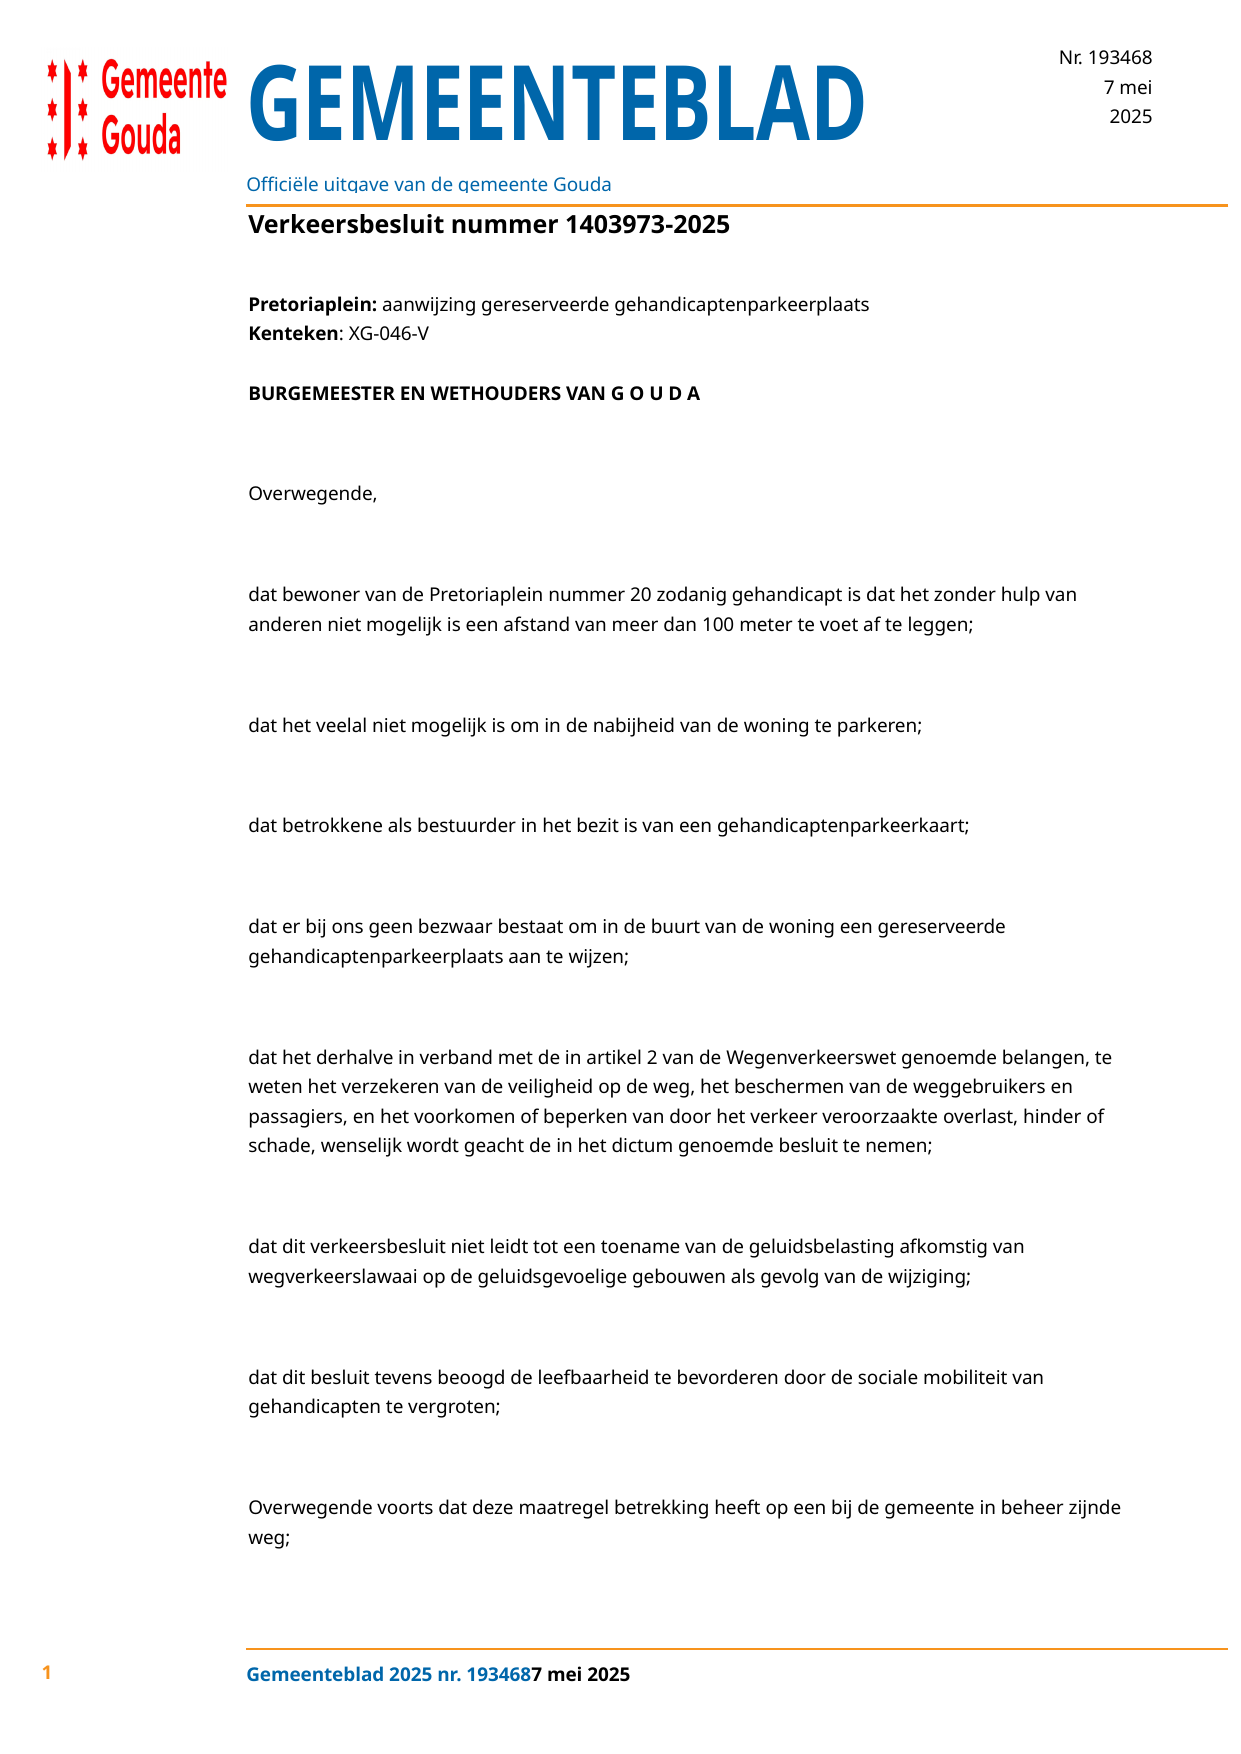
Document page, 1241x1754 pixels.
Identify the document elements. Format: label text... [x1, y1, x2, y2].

text BURGEMEESTER EN WETHOUDERS VAN G O U D A [248, 380, 1152, 406]
text Overwegende, [248, 481, 1152, 506]
text Kenteken: XG-046-V [248, 321, 1152, 346]
picture [41, 47, 231, 172]
text dat het derhalve in verband met de in artikel 2 van de Wegenverkeerswet genoemde belangen, te weten het verzekeren van de veiligheid op de weg, het beschermen van de weggebruikers en passagiers, en het voorkomen of beperken van door het verkeer veroorzaakte overlast, hinder of schade, wenselijk wordt geacht de in het dictum genoemde besluit te nemen; [248, 1044, 1152, 1158]
text dat er bij ons geen bezwaar bestaat om in de buurt van de woning een gereserveerde gehandicaptenparkeerplaats aan te wijzen; [248, 913, 1152, 969]
text dat het veelal niet mogelijk is om in de nabijheid van de woning te parkeren; [248, 712, 1152, 738]
text Pretoriaplein: aanwijzing gereserveerde gehandicaptenparkeerplaats [248, 291, 1152, 317]
text dat betrokkene als bestuurder in het bezit is van een gehandicaptenparkeerkaart; [248, 813, 1152, 838]
text dat bewoner van de Pretoriaplein nummer 20 zodanig gehandicapt is dat het zonder hulp van anderen niet mogelijk is een afstand van meer dan 100 meter te voet af te leggen; [248, 581, 1152, 637]
text dat dit besluit tevens beoogd de leefbaarheid te bevorderen door de sociale mobiliteit van gehandicapten te vergroten; [248, 1364, 1152, 1419]
text dat dit verkeersbesluit niet leidt tot een toename van de geluidsbelasting afkomstig van wegverkeerslawaai op de geluidsgevoelige gebouwen als gevolg van de wijziging; [248, 1233, 1152, 1289]
text Overwegende voorts dat deze maatregel betrekking heeft op een bij de gemeente in beheer zijnde weg; [248, 1494, 1152, 1550]
text Verkeersbesluit nummer 1403973-2025 [248, 207, 1152, 241]
